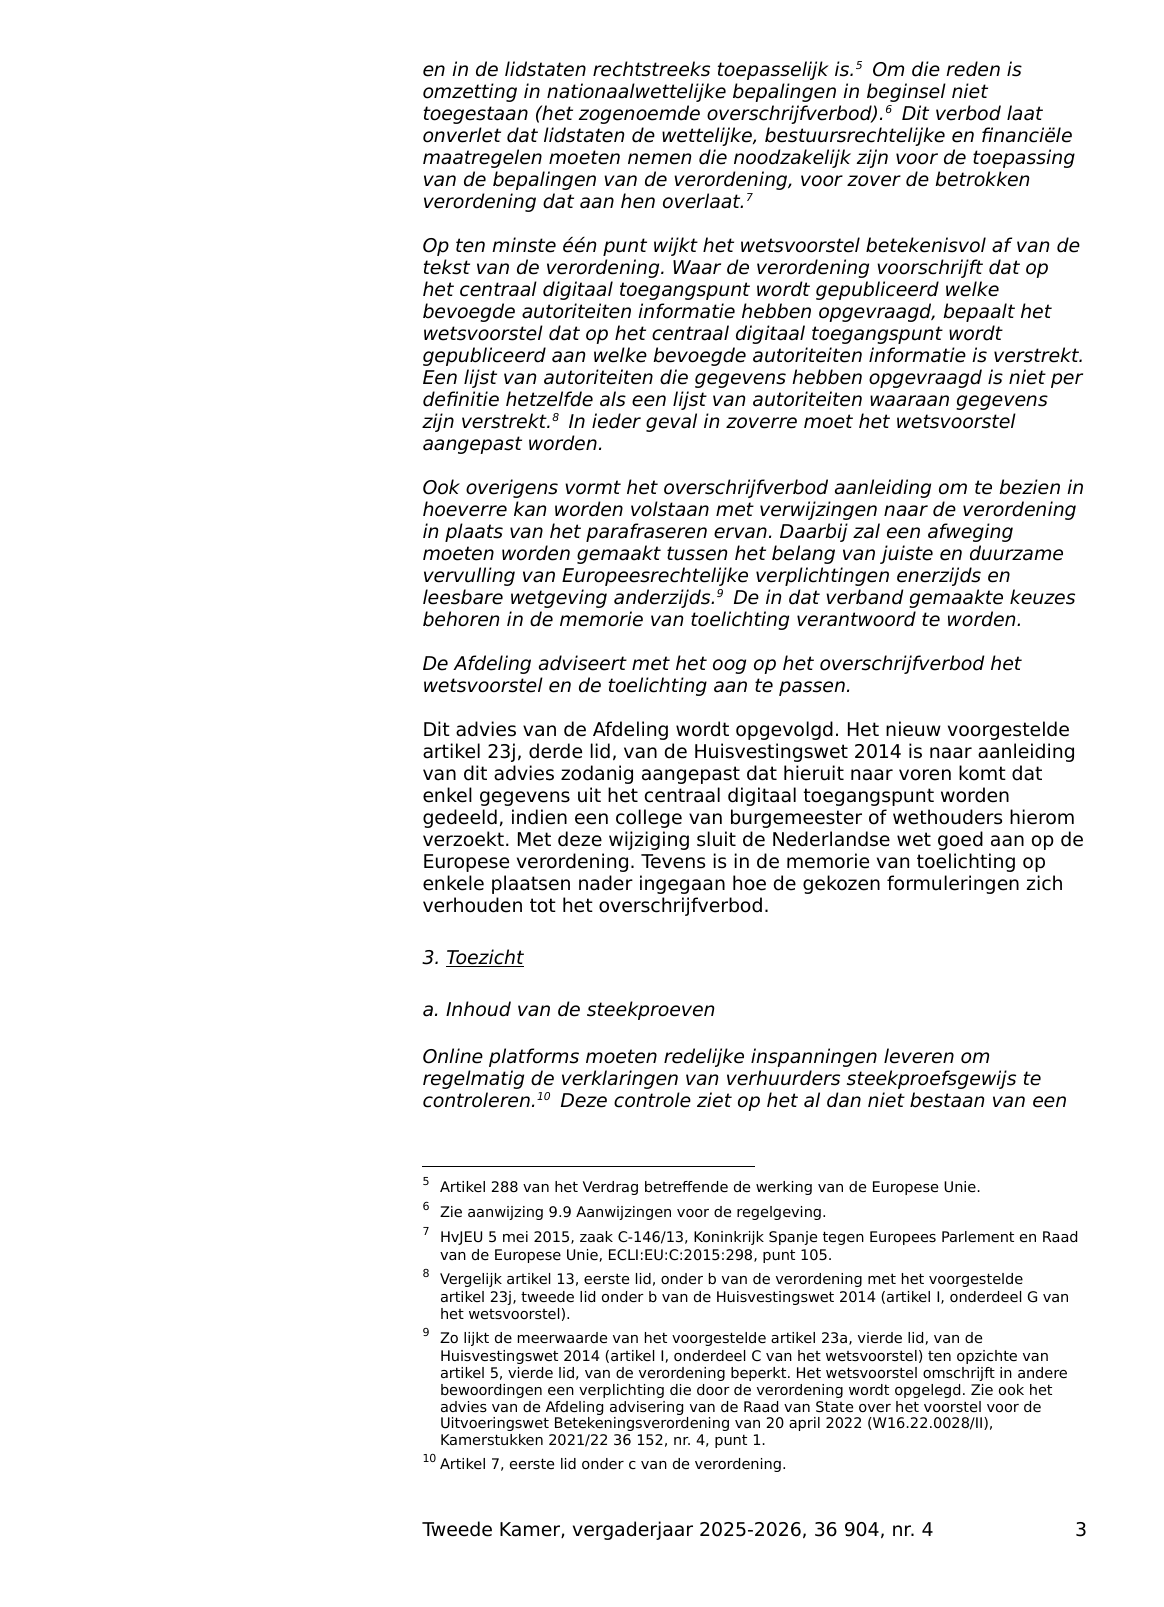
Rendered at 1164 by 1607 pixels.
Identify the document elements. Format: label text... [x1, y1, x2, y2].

text Op ten minste één punt wijkt het wetsvoorstel betekenisvol af van de tekst van de verordening. Waar de verordening voorschrijft dat op het centraal digitaal toegangspunt wordt gepubliceerd welke bevoegde autoriteiten informatie hebben opgevraagd, bepaalt het wetsvoorstel dat op het centraal digitaal toegangspunt wordt gepubliceerd aan welke bevoegde autoriteiten informatie is verstrekt. Een lijst van autoriteiten die gegevens hebben opgevraagd is niet per definitie hetzelfde als een lijst van autoriteiten waaraan gegevens zijn verstrekt. In ieder geval in zoverre moet het wetsvoorstel aangepast worden. [422, 235, 1087, 455]
text Artikel 288 van het Verdrag betreffende de werking van de Europese Unie. [422, 1175, 1087, 1197]
text HvJEU 5 mei 2015, zaak C-146/13, Koninkrijk Spanje tegen Europees Parlement en Raad van de Europese Unie, ECLI:EU:C:2015:298, punt 105. [422, 1225, 1087, 1264]
text Vergelijk artikel 13, eerste lid, onder b van de verordening met het voorgestelde artikel 23j, tweede lid onder b van de Huisvestingswet 2014 (artikel I, onderdeel G van het wetsvoorstel). [422, 1267, 1087, 1323]
text Ook overigens vormt het overschrijfverbod aanleiding om te bezien in hoeverre kan worden volstaan met verwijzingen naar de verordening in plaats van het parafraseren ervan. Daarbij zal een afweging moeten worden gemaakt tussen het belang van juiste en duurzame vervulling van Europeesrechtelijke verplichtingen enerzijds en leesbare wetgeving anderzijds. De in dat verband gemaakte keuzes behoren in de memorie van toelichting verantwoord te worden. [422, 477, 1087, 631]
text Zie aanwijzing 9.9 Aanwijzingen voor de regelgeving. [422, 1200, 1087, 1222]
text Zo lijkt de meerwaarde van het voorgestelde artikel 23a, vierde lid, van de Huisvestingswet 2014 (artikel I, onderdeel C van het wetsvoorstel) ten opzichte van artikel 5, vierde lid, van de verordening beperkt. Het wetsvoorstel omschrijft in andere bewoordingen een verplichting die door de verordening wordt opgelegd. Zie ook het advies van de Afdeling advisering van de Raad van State over het voorstel voor de Uitvoeringswet Betekeningsverordening van 20 april 2022 (W16.22.0028/II), Kamerstukken 2021/22 36 152, nr. 4, punt 1. [422, 1326, 1087, 1449]
text De Afdeling adviseert met het oog op het overschrijfverbod het wetsvoorstel en de toelichting aan te passen. [422, 653, 1087, 697]
text en in de lidstaten rechtstreeks toepasselijk is. Om die reden is omzetting in nationaalwettelijke bepalingen in beginsel niet toegestaan (het zogenoemde overschrijfverbod). Dit verbod laat onverlet dat lidstaten de wettelijke, bestuursrechtelijke en financiële maatregelen moeten nemen die noodzakelijk zijn voor de toepassing van de bepalingen van de verordening, voor zover de betrokken verordening dat aan hen overlaat. [422, 59, 1087, 213]
text Online platforms moeten redelijke inspanningen leveren om regelmatig de verklaringen van verhuurders steekproefsgewijs te controleren. Deze controle ziet op het al dan niet bestaan van een [422, 1046, 1087, 1112]
text Dit advies van de Afdeling wordt opgevolgd. Het nieuw voorgestelde artikel 23j, derde lid, van de Huisvestingswet 2014 is naar aanleiding van dit advies zodanig aangepast dat hieruit naar voren komt dat enkel gegevens uit het centraal digitaal toegangspunt worden gedeeld, indien een college van burgemeester of wethouders hierom verzoekt. Met deze wijziging sluit de Nederlandse wet goed aan op de Europese verordening. Tevens is in de memorie van toelichting op enkele plaatsen nader ingegaan hoe de gekozen formuleringen zich verhouden tot het overschrijfverbod. [422, 719, 1087, 917]
text Artikel 7, eerste lid onder c van de verordening. [422, 1452, 1087, 1474]
subtitle 3. Toezicht [422, 947, 1087, 969]
subtitle a. Inhoud van de steekproeven [422, 999, 1087, 1021]
